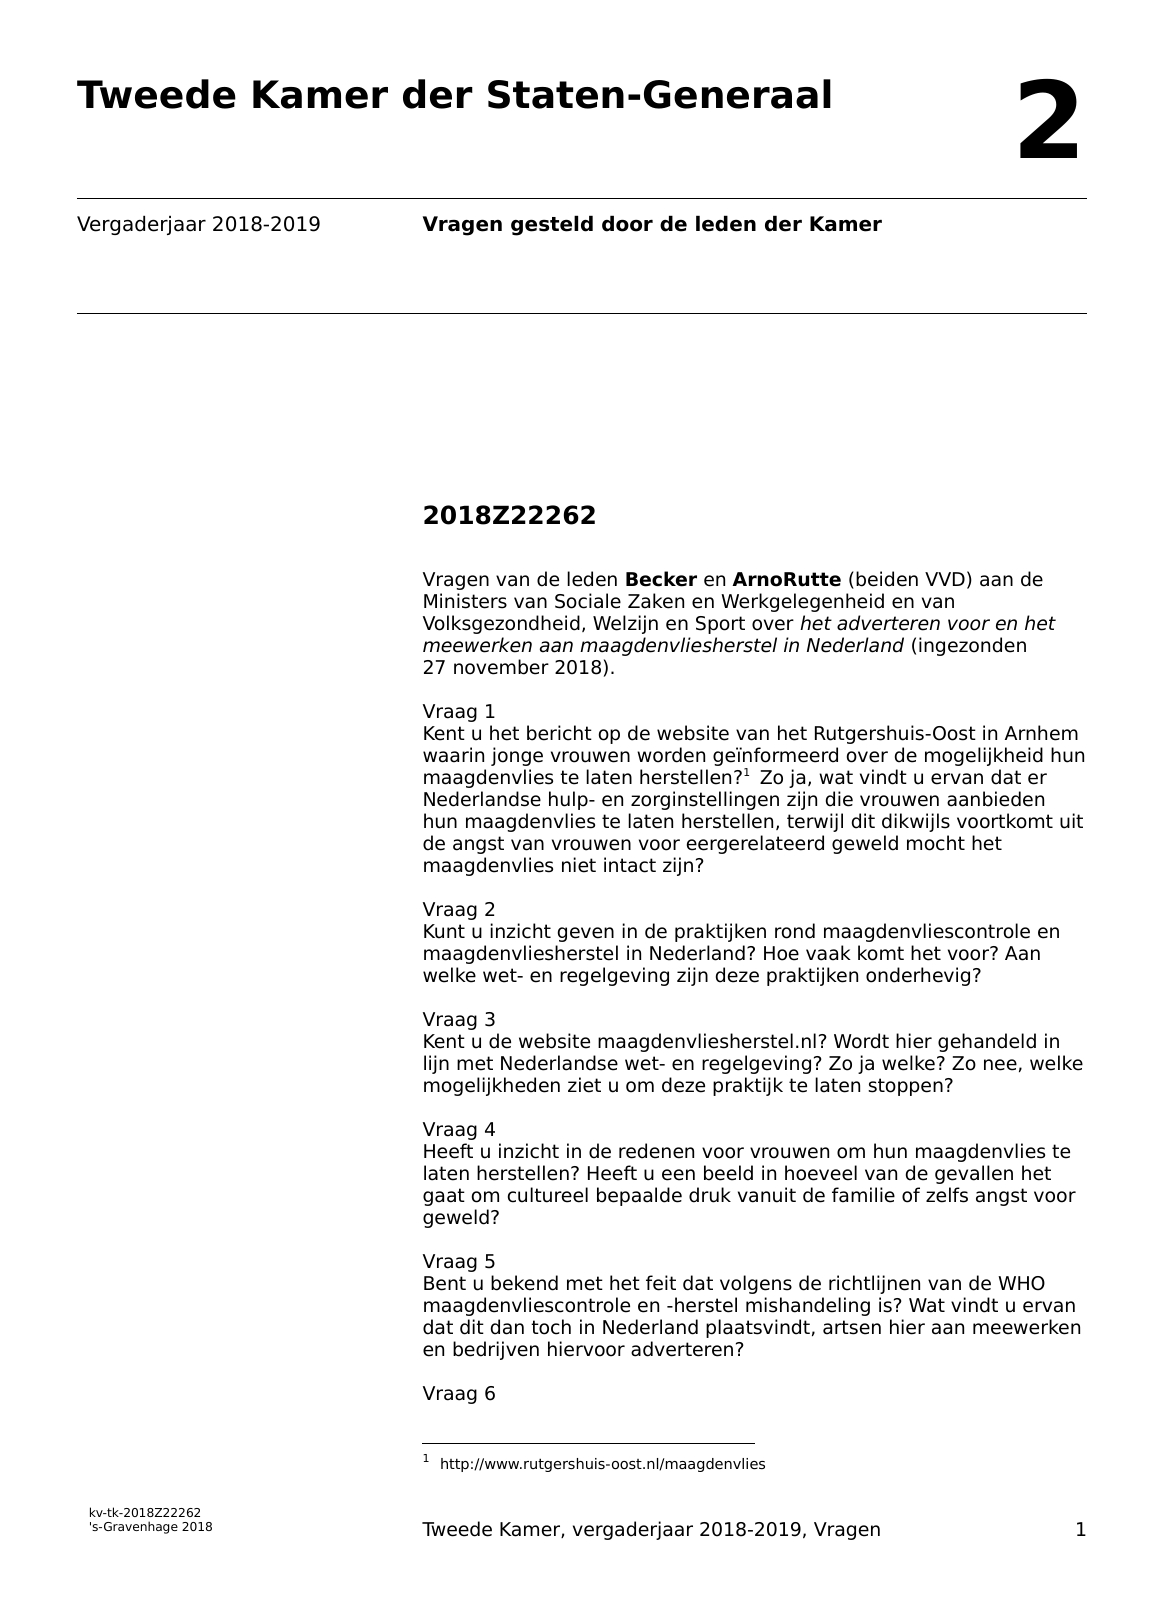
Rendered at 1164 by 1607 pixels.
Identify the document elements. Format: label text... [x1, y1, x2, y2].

text Vraag 1 [422, 701, 1087, 723]
text kv-tk-2018Z22262 [88, 1506, 323, 1520]
table_header 2 [886, 59, 1087, 198]
text Bent u bekend met het feit dat volgens de richtlijnen van de WHO maagdenvliescontrole en -herstel mishandeling is? Wat vindt u ervan dat dit dan toch in Nederland plaatsvindt, artsen hier aan meewerken en bedrijven hiervoor adverteren? [422, 1273, 1087, 1361]
text 's-Gravenhage 2018 [88, 1520, 323, 1534]
table_header Tweede Kamer der Staten-Generaal [77, 59, 886, 198]
text Vraag 5 [422, 1251, 1087, 1273]
text Heeft u inzicht in de redenen voor vrouwen om hun maagdenvlies te laten herstellen? Heeft u een beeld in hoeveel van de gevallen het gaat om cultureel bepaalde druk vanuit de familie of zelfs angst voor geweld? [422, 1141, 1087, 1229]
text http://www.rutgershuis-oost.nl/maagdenvlies [422, 1452, 1087, 1474]
table_cell Vergaderjaar 2018-2019 [77, 199, 422, 313]
text Vragen van de leden Becker en ArnoRutte (beiden VVD) aan de Ministers van Sociale Zaken en Werkgelegenheid en van Volksgezondheid, Welzijn en Sport over het adverteren voor en het meewerken aan maagdenvliesherstel in Nederland (ingezonden 27 november 2018). [422, 569, 1087, 679]
text Vraag 4 [422, 1119, 1087, 1141]
text Vraag 3 [422, 1009, 1087, 1031]
text Kent u de website maagdenvliesherstel.nl? Wordt hier gehandeld in lijn met Nederlandse wet- en regelgeving? Zo ja welke? Zo nee, welke mogelijkheden ziet u om deze praktijk te laten stoppen? [422, 1031, 1087, 1097]
text Vraag 6 [422, 1383, 1087, 1405]
table_cell Vragen gesteld door de leden der Kamer [422, 199, 1087, 313]
text Kunt u inzicht geven in de praktijken rond maagdenvliescontrole en maagdenvliesherstel in Nederland? Hoe vaak komt het voor? Aan welke wet- en regelgeving zijn deze praktijken onderhevig? [422, 921, 1087, 987]
text Vraag 2 [422, 899, 1087, 921]
text Kent u het bericht op de website van het Rutgershuis-Oost in Arnhem waarin jonge vrouwen worden geïnformeerd over de mogelijkheid hun maagdenvlies te laten herstellen? Zo ja, wat vindt u ervan dat er Nederlandse hulp- en zorginstellingen zijn die vrouwen aanbieden hun maagdenvlies te laten herstellen, terwijl dit dikwijls voortkomt uit de angst van vrouwen voor eergerelateerd geweld mocht het maagdenvlies niet intact zijn? [422, 723, 1087, 877]
text 2018Z22262 [422, 501, 1087, 531]
